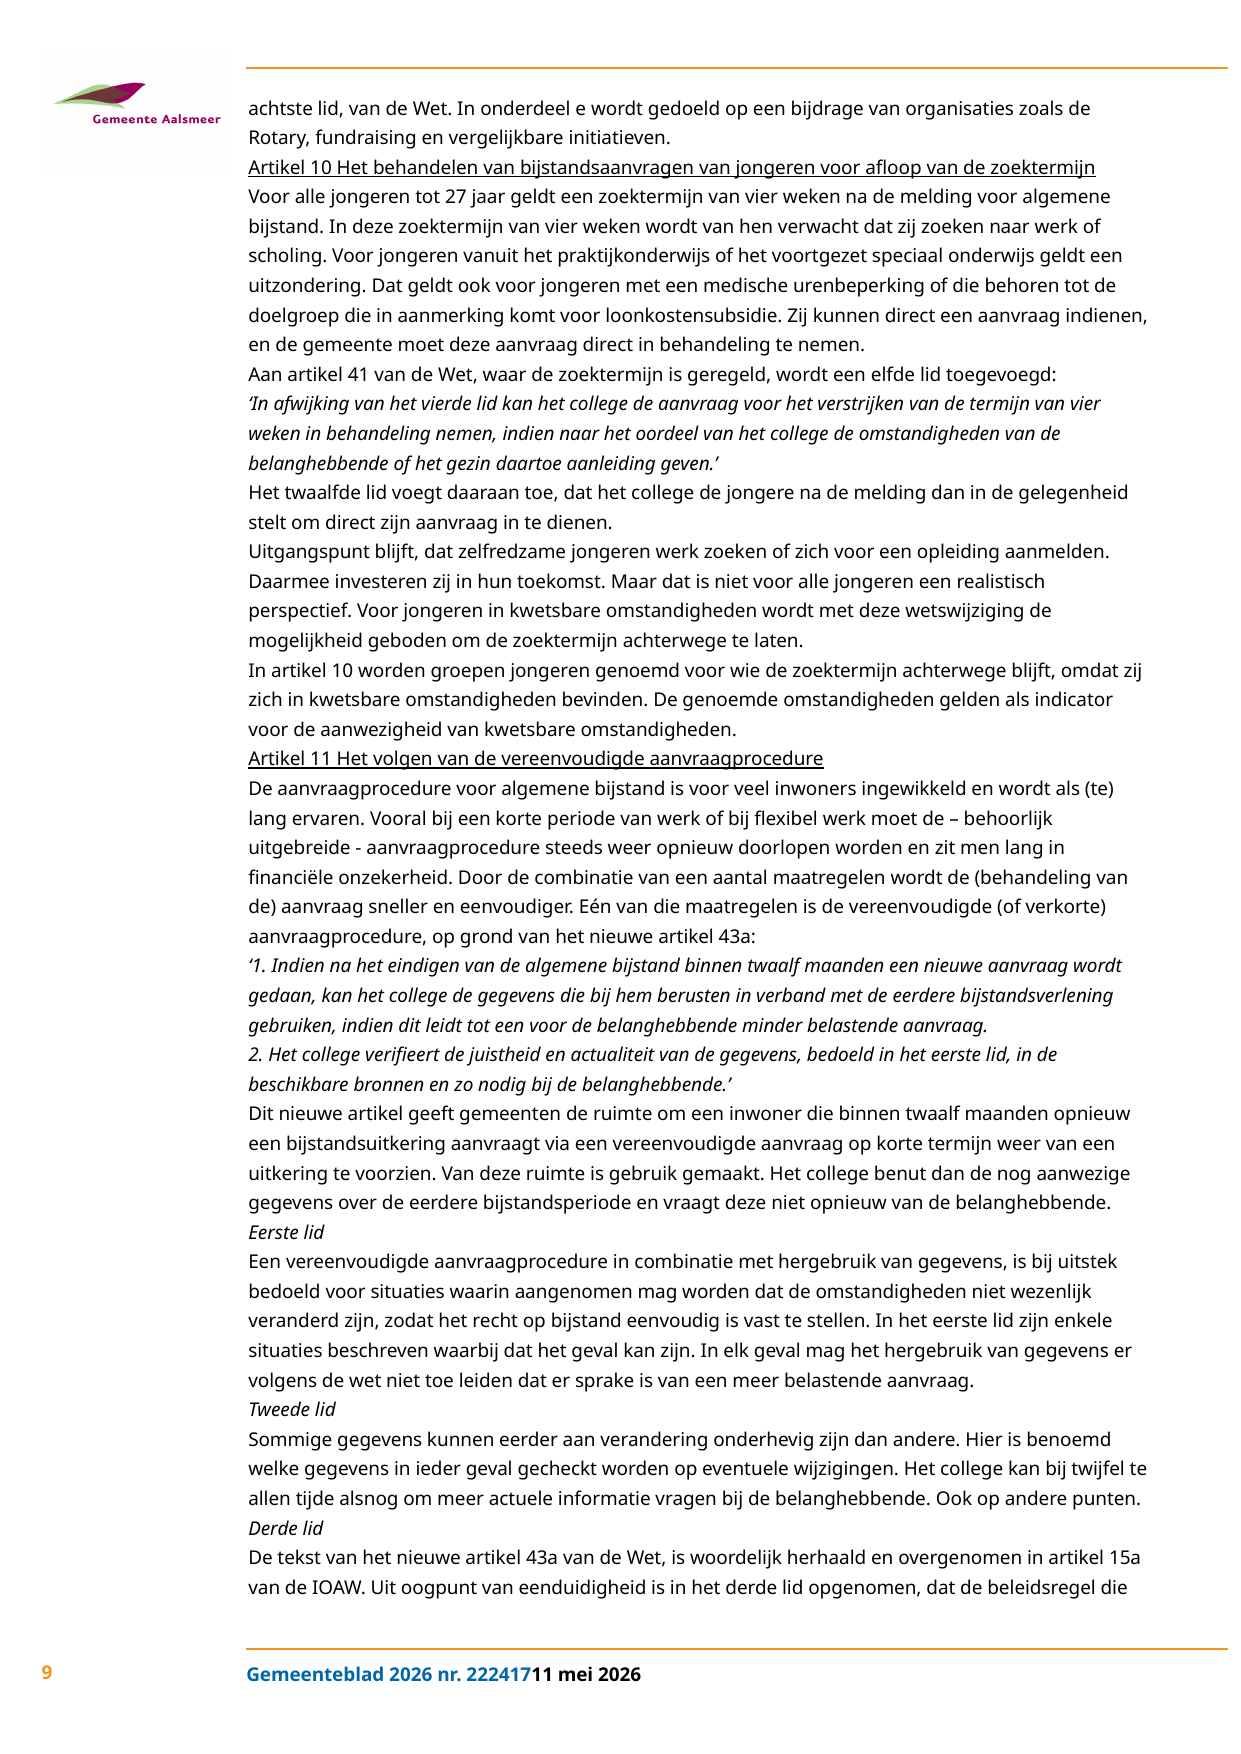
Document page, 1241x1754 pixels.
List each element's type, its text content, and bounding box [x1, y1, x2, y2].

text Aan artikel 41 van de Wet, waar de zoektermijn is geregeld, wordt een elfde lid toegevoegd: [248, 361, 1152, 387]
text Artikel 10 Het behandelen van bijstandsaanvragen van jongeren voor afloop van de zoektermijn [248, 154, 1152, 180]
text In artikel 10 worden groepen jongeren genoemd voor wie de zoektermijn achterwege blijft, omdat zij zich in kwetsbare omstandigheden bevinden. De genoemde omstandigheden gelden als indicator voor de aanwezigheid van kwetsbare omstandigheden. [248, 657, 1152, 742]
text Derde lid [248, 1515, 1152, 1541]
text De tekst van het nieuwe artikel 43a van de Wet, is woordelijk herhaald en overgenomen in artikel 15a van de IOAW. Uit oogpunt van eenduidigheid is in het derde lid opgenomen, dat de beleidsregel die [248, 1544, 1152, 1600]
text Een vereenvoudigde aanvraagprocedure in combinatie met hergebruik van gegevens, is bij uitstek bedoeld voor situaties waarin aangenomen mag worden dat de omstandigheden niet wezenlijk veranderd zijn, zodat het recht op bijstand eenvoudig is vast te stellen. In het eerste lid zijn enkele situaties beschreven waarbij dat het geval kan zijn. In elk geval mag het hergebruik van gegevens er volgens de wet niet toe leiden dat er sprake is van een meer belastende aanvraag. [248, 1248, 1152, 1393]
text Dit nieuwe artikel geeft gemeenten de ruimte om een inwoner die binnen twaalf maanden opnieuw een bijstandsuitkering aanvraagt via een vereenvoudigde aanvraag op korte termijn weer van een uitkering te voorzien. Van deze ruimte is gebruik gemaakt. Het college benut dan de nog aanwezige gegevens over de eerdere bijstandsperiode en vraagt deze niet opnieuw van de belanghebbende. [248, 1101, 1152, 1215]
text Eerste lid [248, 1219, 1152, 1245]
text ‘1. Indien na het eindigen van de algemene bijstand binnen twaalf maanden een nieuwe aanvraag wordt gedaan, kan het college de gegevens die bij hem berusten in verband met de eerdere bijstandsverlening gebruiken, indien dit leidt tot een voor de belanghebbende minder belastende aanvraag. [248, 953, 1152, 1038]
text 2. Het college verifieert de juistheid en actualiteit van de gegevens, bedoeld in het eerste lid, in de beschikbare bronnen en zo nodig bij de belanghebbende.’ [248, 1041, 1152, 1097]
text Het twaalfde lid voegt daaraan toe, dat het college de jongere na de melding dan in de gelegenheid stelt om direct zijn aanvraag in te dienen. [248, 479, 1152, 535]
text Artikel 11 Het volgen van de vereenvoudigde aanvraagprocedure [248, 746, 1152, 771]
text achtste lid, van de Wet. In onderdeel e wordt gedoeld op een bijdrage van organisaties zoals de Rotary, fundraising en vergelijkbare initiatieven. [248, 95, 1152, 150]
text Uitgangspunt blijft, dat zelfredzame jongeren werk zoeken of zich voor een opleiding aanmelden. Daarmee investeren zij in hun toekomst. Maar dat is niet voor alle jongeren een realistisch perspectief. Voor jongeren in kwetsbare omstandigheden wordt met deze wetswijziging de mogelijkheid geboden om de zoektermijn achterwege te laten. [248, 538, 1152, 653]
text Voor alle jongeren tot 27 jaar geldt een zoektermijn van vier weken na de melding voor algemene bijstand. In deze zoektermijn van vier weken wordt van hen verwacht dat zij zoeken naar werk of scholing. Voor jongeren vanuit het praktijkonderwijs of het voortgezet speciaal onderwijs geldt een uitzondering. Dat geldt ook voor jongeren met een medische urenbeperking of die behoren tot de doelgroep die in aanmerking komt voor loonkostensubsidie. Zij kunnen direct een aanvraag indienen, en de gemeente moet deze aanvraag direct in behandeling te nemen. [248, 183, 1152, 357]
text ‘In afwijking van het vierde lid kan het college de aanvraag voor het verstrijken van de termijn van vier weken in behandeling nemen, indien naar het oordeel van het college de omstandigheden van de belanghebbende of het gezin daartoe aanleiding geven.’ [248, 391, 1152, 476]
text De aanvraagprocedure voor algemene bijstand is voor veel inwoners ingewikkeld en wordt als (te) lang ervaren. Vooral bij een korte periode van werk of bij flexibel werk moet de – behoorlijk uitgebreide - aanvraagprocedure steeds weer opnieuw doorlopen worden en zit men lang in financiële onzekerheid. Door de combinatie van een aantal maatregelen wordt de (behandeling van de) aanvraag sneller en eenvoudiger. Eén van die maatregelen is de vereenvoudigde (of verkorte) aanvraagprocedure, op grond van het nieuwe artikel 43a: [248, 775, 1152, 949]
text Sommige gegevens kunnen eerder aan verandering onderhevig zijn dan andere. Hier is benoemd welke gegevens in ieder geval gecheckt worden op eventuele wijzigingen. Het college kan bij twijfel te allen tijde alsnog om meer actuele informatie vragen bij de belanghebbende. Ook op andere punten. [248, 1426, 1152, 1511]
picture [41, 47, 231, 172]
text Tweede lid [248, 1396, 1152, 1422]
